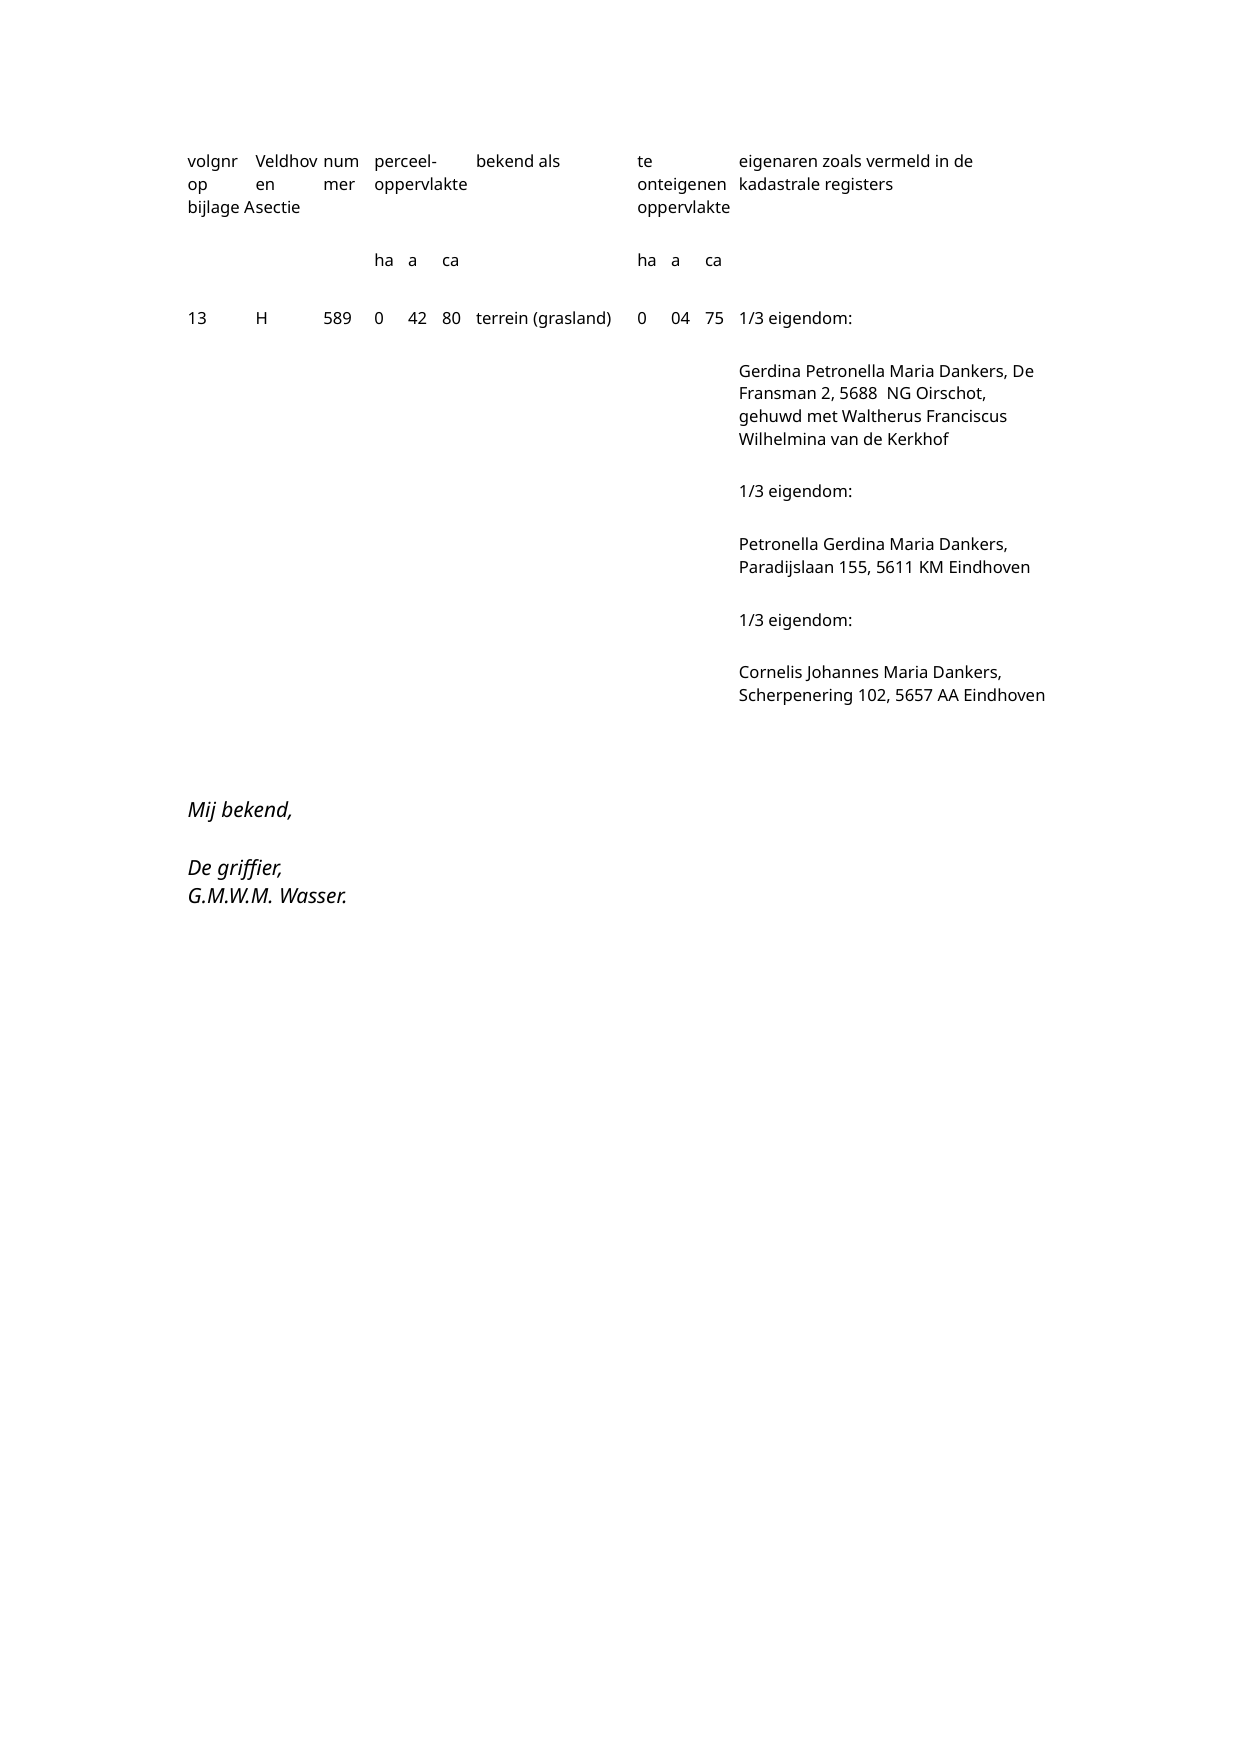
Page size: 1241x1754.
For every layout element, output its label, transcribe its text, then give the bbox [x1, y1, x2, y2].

text Mij bekend, [187, 795, 1053, 823]
table_cell 589 [323, 307, 374, 736]
table_cell 04 [671, 307, 705, 736]
text G.M.W.M. Wasser. [187, 882, 1053, 910]
table_cell 13 [188, 307, 255, 736]
table_cell 42 [408, 307, 442, 736]
table_cell ca [705, 248, 739, 307]
table_cell a [408, 248, 442, 307]
table_cell terrein (grasland) [476, 307, 637, 736]
table_cell a [671, 248, 705, 307]
table_cell ha [637, 248, 671, 307]
table_header Veldhoven sectie [255, 150, 323, 307]
table_cell ha [374, 248, 408, 307]
table_cell 1/3 eigendom: Gerdina Petronella Maria Dankers, De Fransman 2, 5688 NG Oirschot, gehuwd met Waltherus Franciscus Wilhelmina van de Kerkhof 1/3 eigendom: Petronella Gerdina Maria Dankers, Paradijslaan 155, 5611 KM Eindhoven 1/3 eigendom: Cornelis Johannes Maria Dankers, Scherpenering 102, 5657 AA Eindhoven [739, 307, 1053, 736]
table_cell ca [442, 248, 476, 307]
table_cell 0 [374, 307, 408, 736]
table_header nummer [323, 150, 374, 307]
text De griffier, [187, 853, 1053, 882]
table_cell 0 [637, 307, 671, 736]
table_cell [739, 248, 1053, 307]
table_cell H [255, 307, 323, 736]
table_header te onteigenen oppervlakte [637, 150, 739, 248]
table_header eigenaren zoals vermeld in de kadastrale registers [739, 150, 1053, 248]
table_cell 80 [442, 307, 476, 736]
table_header bekend als [476, 150, 637, 307]
table_cell 75 [705, 307, 739, 736]
table_header perceel-oppervlakte [374, 150, 476, 248]
table_header volgnr op bijlage A [188, 150, 255, 307]
